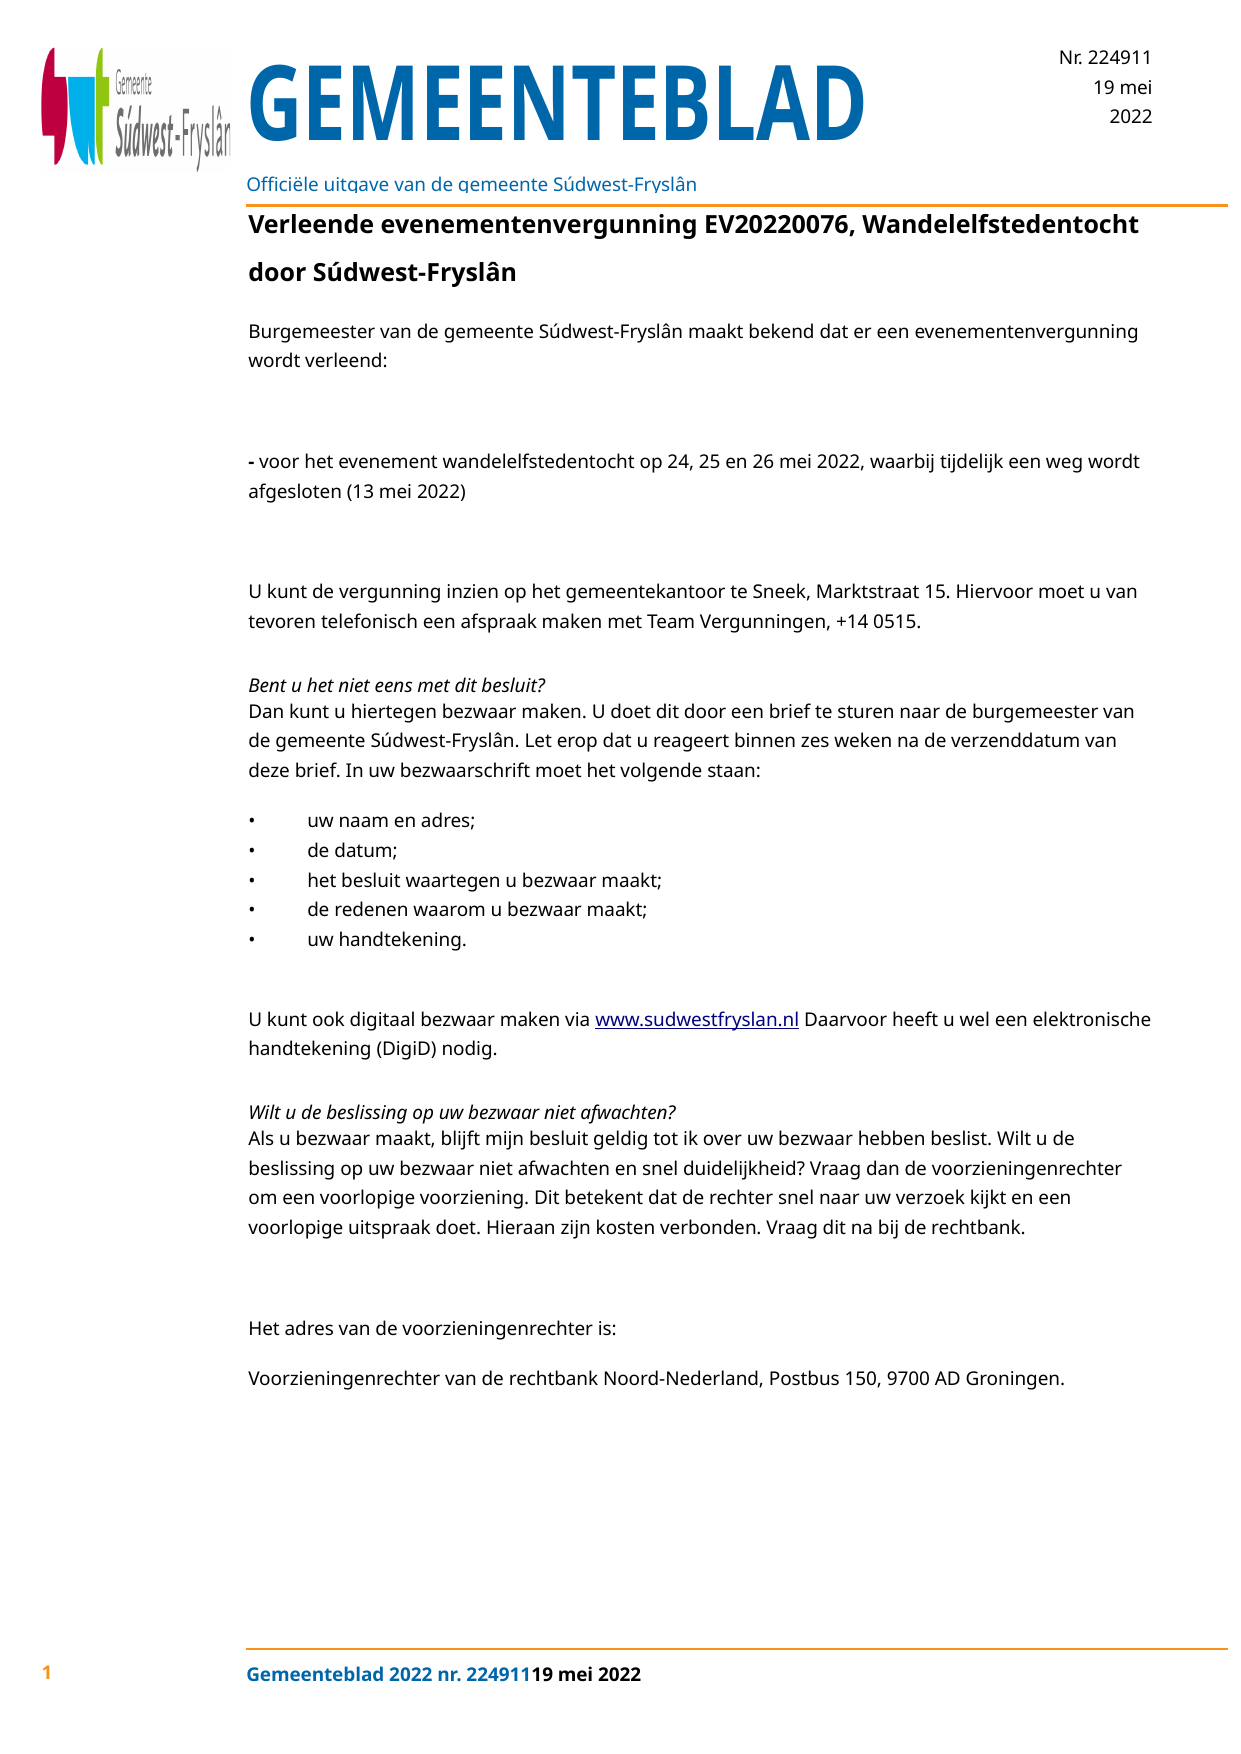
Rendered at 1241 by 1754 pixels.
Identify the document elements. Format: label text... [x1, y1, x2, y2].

text Wilt u de beslissing op uw bezwaar niet afwachten? [248, 1099, 1152, 1125]
text Dan kunt u hiertegen bezwaar maken. U doet dit door een brief te sturen naar de burgemeester van de gemeente Súdwest-Fryslân. Let erop dat u reageert binnen zes weken na de verzenddatum van deze brief. In uw bezwaarschrift moet het volgende staan: [248, 698, 1152, 783]
text Als u bezwaar maakt, blijft mijn besluit geldig tot ik over uw bezwaar hebben beslist. Wilt u de beslissing op uw bezwaar niet afwachten en snel duidelijkheid? Vraag dan de voorzieningenrechter om een voorlopige voorziening. Dit betekent dat de rechter snel naar uw verzoek kijkt en een voorlopige uitspraak doet. Hieraan zijn kosten verbonden. Vraag dit na bij de rechtbank. [248, 1125, 1152, 1240]
list uw naam en adres; [248, 808, 1152, 833]
list het besluit waartegen u bezwaar maakt; [248, 867, 1152, 892]
text U kunt de vergunning inzien op het gemeentekantoor te Sneek, Marktstraat 15. Hiervoor moet u van tevoren telefonisch een afspraak maken met Team Vergunningen, +14 0515. [248, 579, 1152, 634]
text Burgemeester van de gemeente Súdwest-Fryslân maakt bekend dat er een evenementenvergunning wordt verleend: [248, 318, 1152, 373]
text Voorzieningenrechter van de rechtbank Noord-Nederland, Postbus 150, 9700 AD Groningen. [248, 1365, 1152, 1391]
picture [41, 47, 231, 172]
text U kunt ook digitaal bezwaar maken via www.sudwestfryslan.nl Daarvoor heeft u wel een elektronische handtekening (DigiD) nodig. [248, 1006, 1152, 1061]
text - voor het evenement wandelelfstedentocht op 24, 25 en 26 mei 2022, waarbij tijdelijk een weg wordt afgesloten (13 mei 2022) [248, 448, 1152, 504]
list uw handtekening. [248, 926, 1152, 952]
text Het adres van de voorzieningenrechter is: [248, 1315, 1152, 1341]
list de redenen waarom u bezwaar maakt; [248, 896, 1152, 922]
text Verleende evenementenvergunning EV20220076, Wandelelfstedentocht door Súdwest-Fryslân [248, 207, 1152, 288]
text Bent u het niet eens met dit besluit? [248, 672, 1152, 698]
list de datum; [248, 837, 1152, 863]
